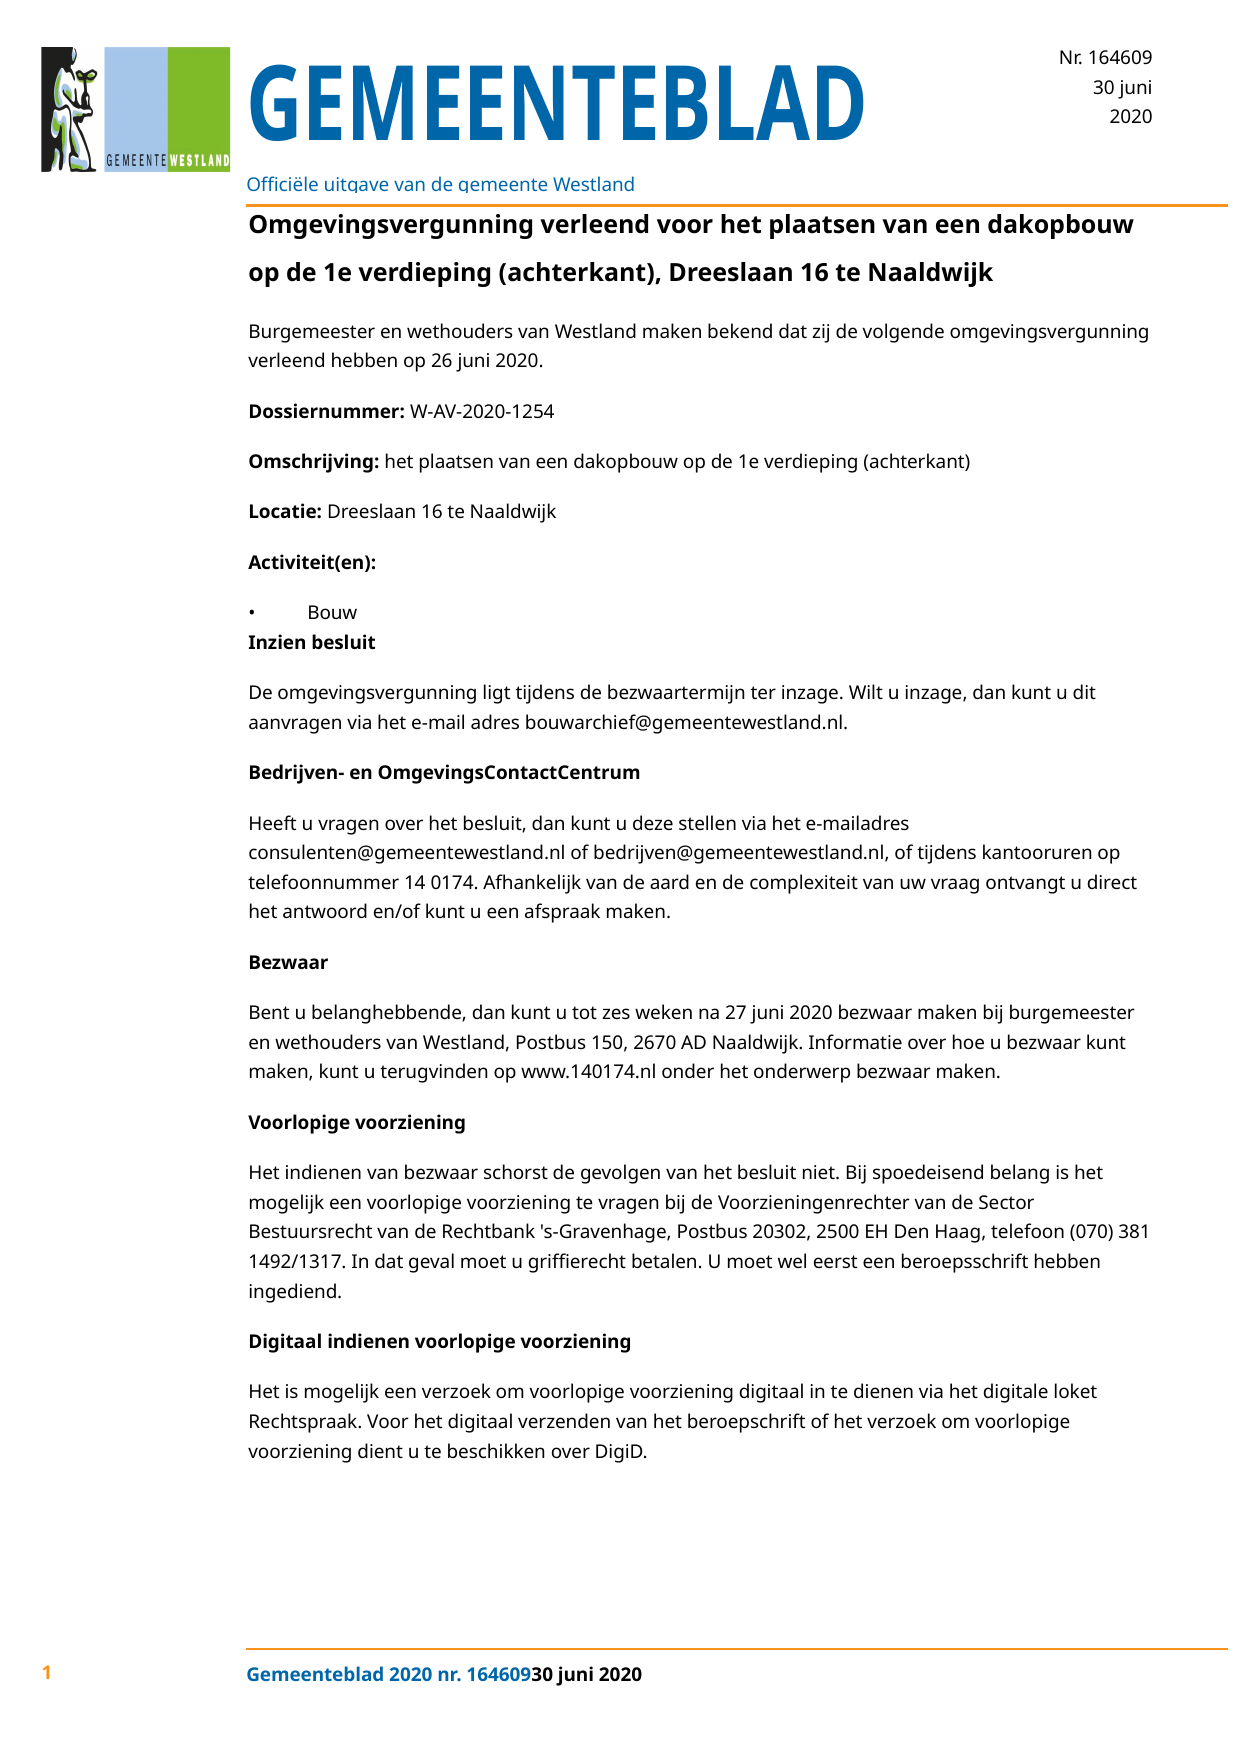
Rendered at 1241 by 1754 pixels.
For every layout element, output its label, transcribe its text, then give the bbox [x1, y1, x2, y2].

text Inzien besluit [248, 629, 1152, 655]
text Burgemeester en wethouders van Westland maken bekend dat zij de volgende omgevingsvergunning verleend hebben op 26 juni 2020. [248, 318, 1152, 373]
text Bent u belanghebbende, dan kunt u tot zes weken na 27 juni 2020 bezwaar maken bij burgemeester en wethouders van Westland, Postbus 150, 2670 AD Naaldwijk. Informatie over hoe u bezwaar kunt maken, kunt u terugvinden op www.140174.nl onder het onderwerp bezwaar maken. [248, 999, 1152, 1084]
text Dossiernummer: W-AV-2020-1254 [248, 398, 1152, 424]
picture [41, 47, 231, 172]
text Heeft u vragen over het besluit, dan kunt u deze stellen via het e-mailadres consulenten@gemeentewestland.nl of bedrijven@gemeentewestland.nl, of tijdens kantooruren op telefoonnummer 14 0174. Afhankelijk van de aard en de complexiteit van uw vraag ontvangt u direct het antwoord en/of kunt u een afspraak maken. [248, 810, 1152, 924]
text Bedrijven- en OmgevingsContactCentrum [248, 759, 1152, 785]
text Digitaal indienen voorlopige voorziening [248, 1328, 1152, 1354]
text Het indienen van bezwaar schorst de gevolgen van het besluit niet. Bij spoedeisend belang is het mogelijk een voorlopige voorziening te vragen bij de Voorzieningenrechter van de Sector Bestuursrecht van de Rechtbank 's-Gravenhage, Postbus 20302, 2500 EH Den Haag, telefoon (070) 381 1492/1317. In dat geval moet u griffierecht betalen. U moet wel eerst een beroepsschrift hebben ingediend. [248, 1159, 1152, 1304]
text Activiteit(en): [248, 549, 1152, 575]
text Omgevingsvergunning verleend voor het plaatsen van een dakopbouw op de 1e verdieping (achterkant), Dreeslaan 16 te Naaldwijk [248, 207, 1152, 288]
text Voorlopige voorziening [248, 1109, 1152, 1135]
text Bezwaar [248, 949, 1152, 975]
text Omschrijving: het plaatsen van een dakopbouw op de 1e verdieping (achterkant) [248, 448, 1152, 474]
text Locatie: Dreeslaan 16 te Naaldwijk [248, 499, 1152, 524]
text De omgevingsvergunning ligt tijdens de bezwaartermijn ter inzage. Wilt u inzage, dan kunt u dit aanvragen via het e-mail adres bouwarchief@gemeentewestland.nl. [248, 679, 1152, 735]
text Het is mogelijk een verzoek om voorlopige voorziening digitaal in te dienen via het digitale loket Rechtspraak. Voor het digitaal verzenden van het beroepschrift of het verzoek om voorlopige voorziening dient u te beschikken over DigiD. [248, 1379, 1152, 1464]
list Bouw [248, 599, 1152, 625]
